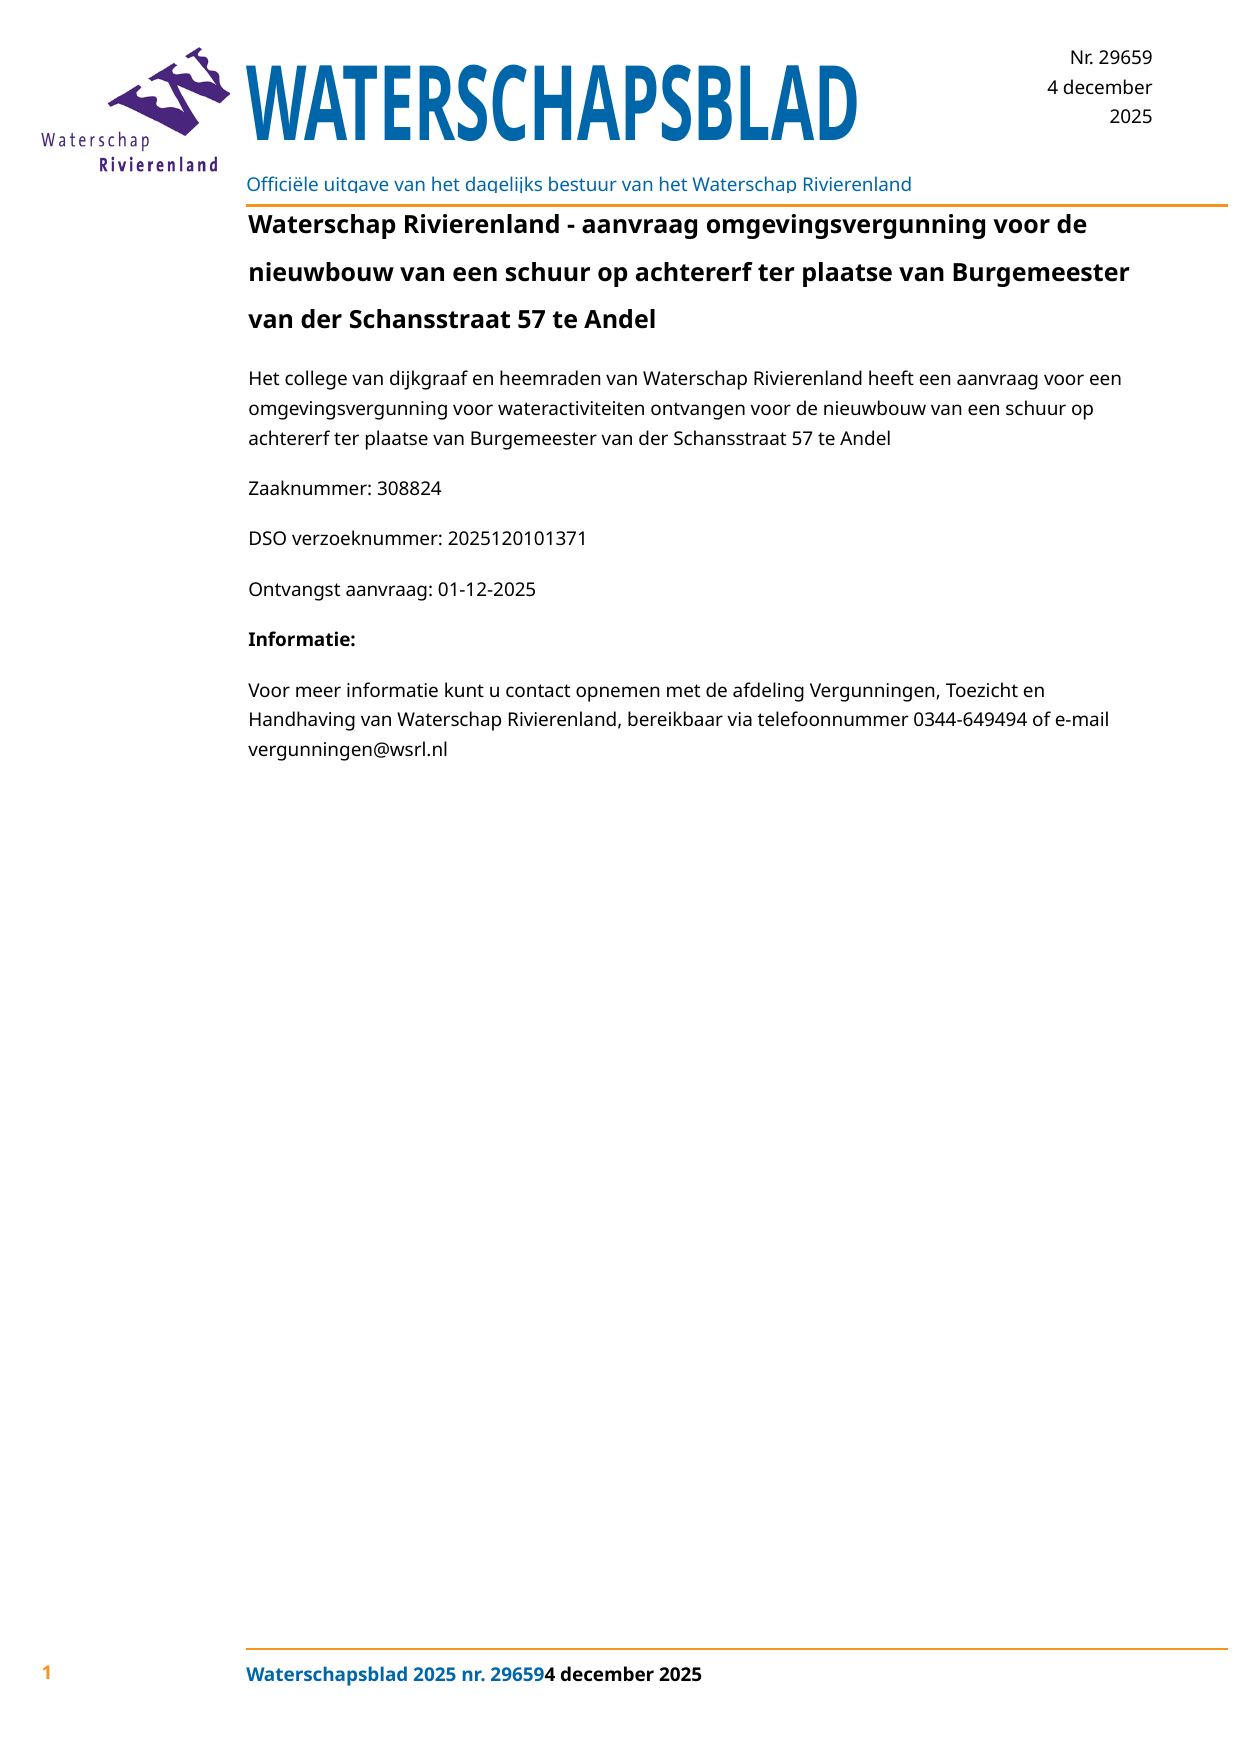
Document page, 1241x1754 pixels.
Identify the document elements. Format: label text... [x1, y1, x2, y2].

text Het college van dijkgraaf en heemraden van Waterschap Rivierenland heeft een aanvraag voor een omgevingsvergunning voor wateractiviteiten ontvangen voor de nieuwbouw van een schuur op achtererf ter plaatse van Burgemeester van der Schansstraat 57 te Andel [248, 366, 1152, 450]
picture [41, 47, 231, 172]
text Ontvangst aanvraag: 01-12-2025 [248, 576, 1152, 602]
text Zaaknummer: 308824 [248, 475, 1152, 501]
text Voor meer informatie kunt u contact opnemen met de afdeling Vergunningen, Toezicht en Handhaving van Waterschap Rivierenland, bereikbaar via telefoonnummer 0344-649494 of e-mail vergunningen@wsrl.nl [248, 677, 1152, 762]
text Informatie: [248, 626, 1152, 652]
text Waterschap Rivierenland - aanvraag omgevingsvergunning voor de nieuwbouw van een schuur op achtererf ter plaatse van Burgemeester van der Schansstraat 57 te Andel [248, 207, 1152, 336]
text DSO verzoeknummer: 2025120101371 [248, 526, 1152, 551]
